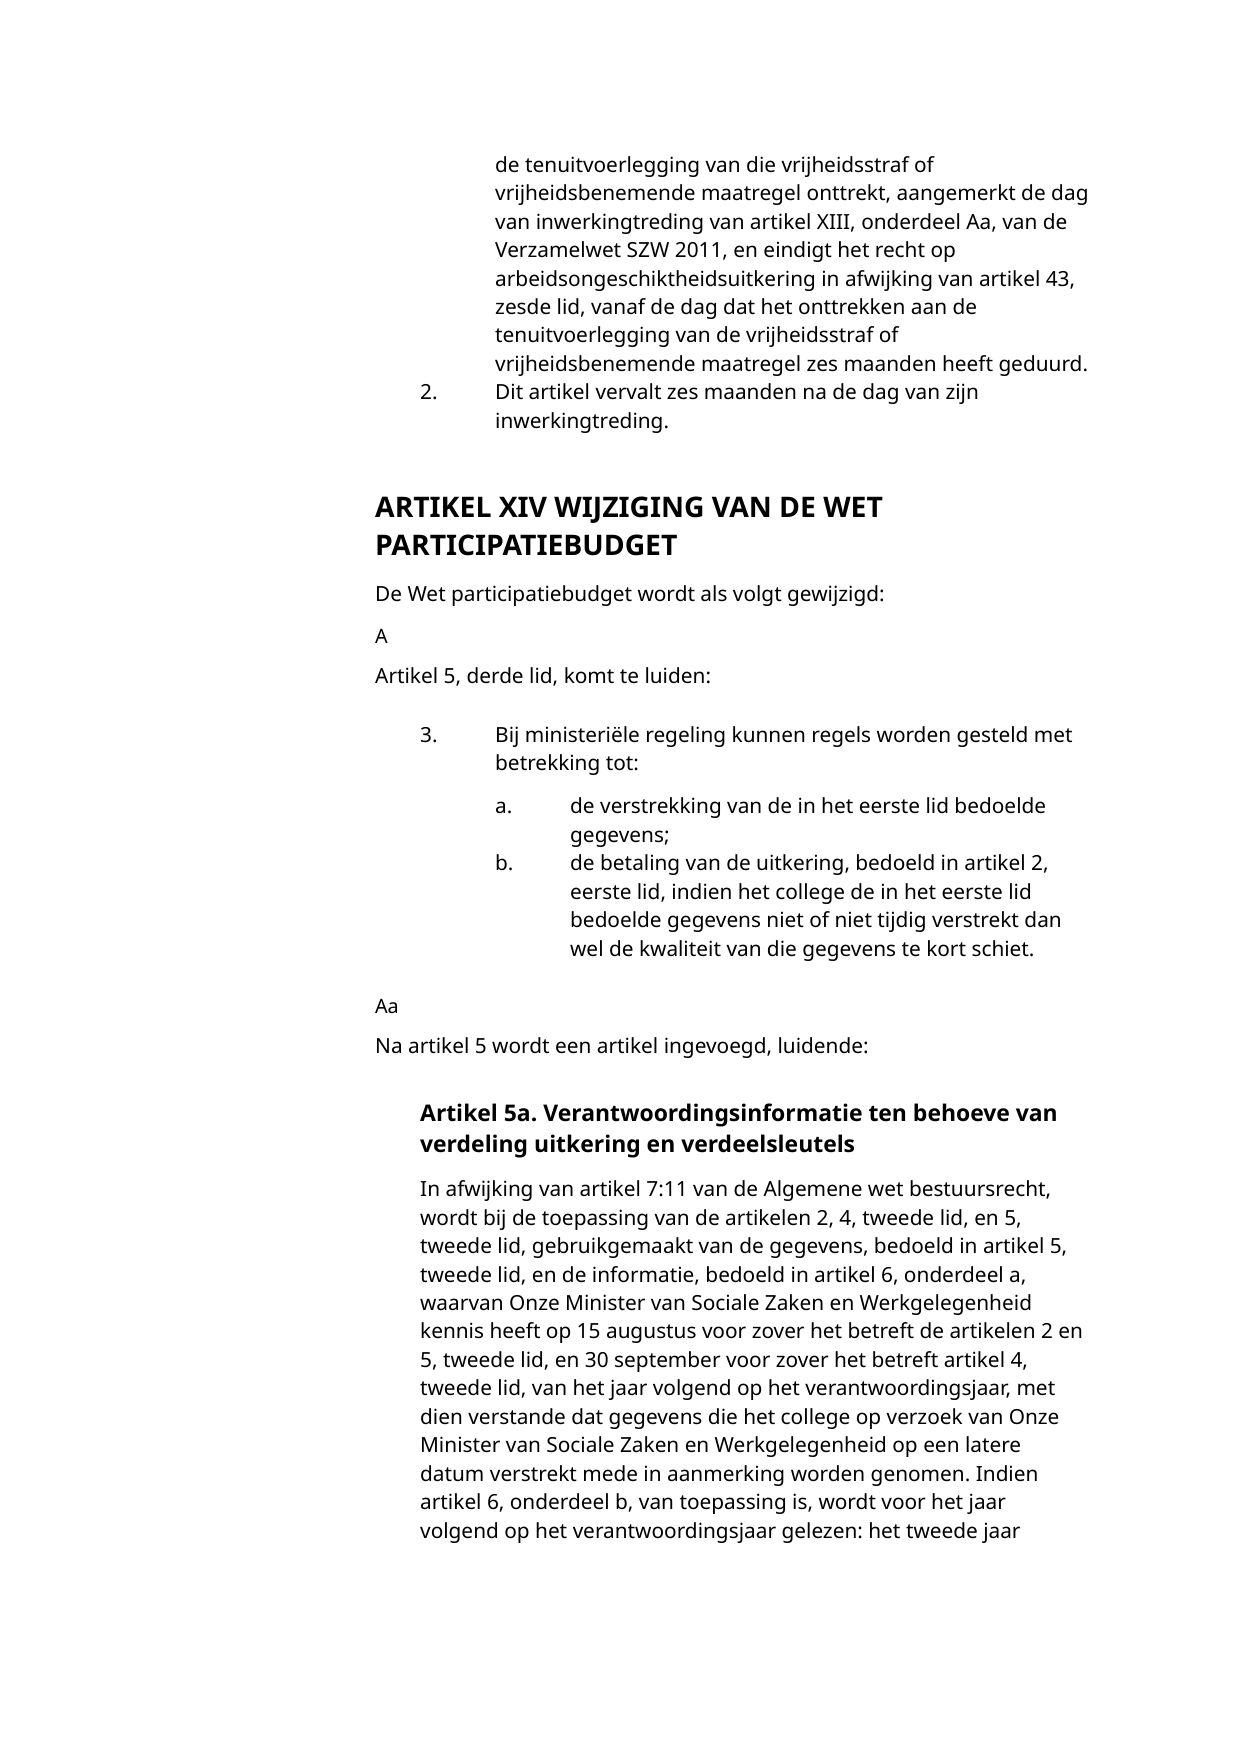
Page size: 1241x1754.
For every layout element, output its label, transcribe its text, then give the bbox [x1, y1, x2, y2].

list de tenuitvoerlegging van die vrijheidsstraf of vrijheidsbenemende maatregel onttrekt, aangemerkt de dag van inwerkingtreding van artikel XIII, onderdeel Aa, van de Verzamelwet SZW 2011, en eindigt het recht op arbeidsongeschiktheidsuitkering in afwijking van artikel 43, zesde lid, vanaf de dag dat het onttrekken aan de tenuitvoerlegging van de vrijheidsstraf of vrijheidsbenemende maatregel zes maanden heeft geduurd. [420, 150, 1090, 377]
list Dit artikel vervalt zes maanden na de dag van zijn inwerkingtreding. [420, 377, 1090, 434]
list de verstrekking van de in het eerste lid bedoelde gegevens; [495, 792, 1090, 848]
list de betaling van de uitkering, bedoeld in artikel 2, eerste lid, indien het college de in het eerste lid bedoelde gegevens niet of niet tijdig verstrekt dan wel de kwaliteit van die gegevens te kort schiet. [495, 848, 1090, 962]
text Artikel 5, derde lid, komt te luiden: [375, 661, 1090, 690]
subtitle Artikel 5a. Verantwoordingsinformatie ten behoeve van verdeling uitkering en verdeelsleutels [420, 1097, 1090, 1159]
text In afwijking van artikel 7:11 van de Algemene wet bestuursrecht, wordt bij de toepassing van de artikelen 2, 4, tweede lid, en 5, tweede lid, gebruikgemaakt van de gegevens, bedoeld in artikel 5, tweede lid, en de informatie, bedoeld in artikel 6, onderdeel a, waarvan Onze Minister van Sociale Zaken en Werkgelegenheid kennis heeft op 15 augustus voor zover het betreft de artikelen 2 en 5, tweede lid, en 30 september voor zover het betreft artikel 4, tweede lid, van het jaar volgend op het verantwoordingsjaar, met dien verstande dat gegevens die het college op verzoek van Onze Minister van Sociale Zaken en Werkgelegenheid op een latere datum verstrekt mede in aanmerking worden genomen. Indien artikel 6, onderdeel b, van toepassing is, wordt voor het jaar volgend op het verantwoordingsjaar gelezen: het tweede jaar [420, 1174, 1090, 1544]
text A [375, 623, 1090, 649]
text Na artikel 5 wordt een artikel ingevoegd, luidende: [375, 1031, 1090, 1059]
text De Wet participatiebudget wordt als volgt gewijzigd: [375, 579, 1090, 608]
list Bij ministeriële regeling kunnen regels worden gesteld met betrekking tot: [420, 720, 1090, 777]
text Aa [375, 992, 1090, 1019]
subtitle ARTIKEL XIV WIJZIGING VAN DE WET PARTICIPATIEBUDGET [375, 487, 1090, 564]
